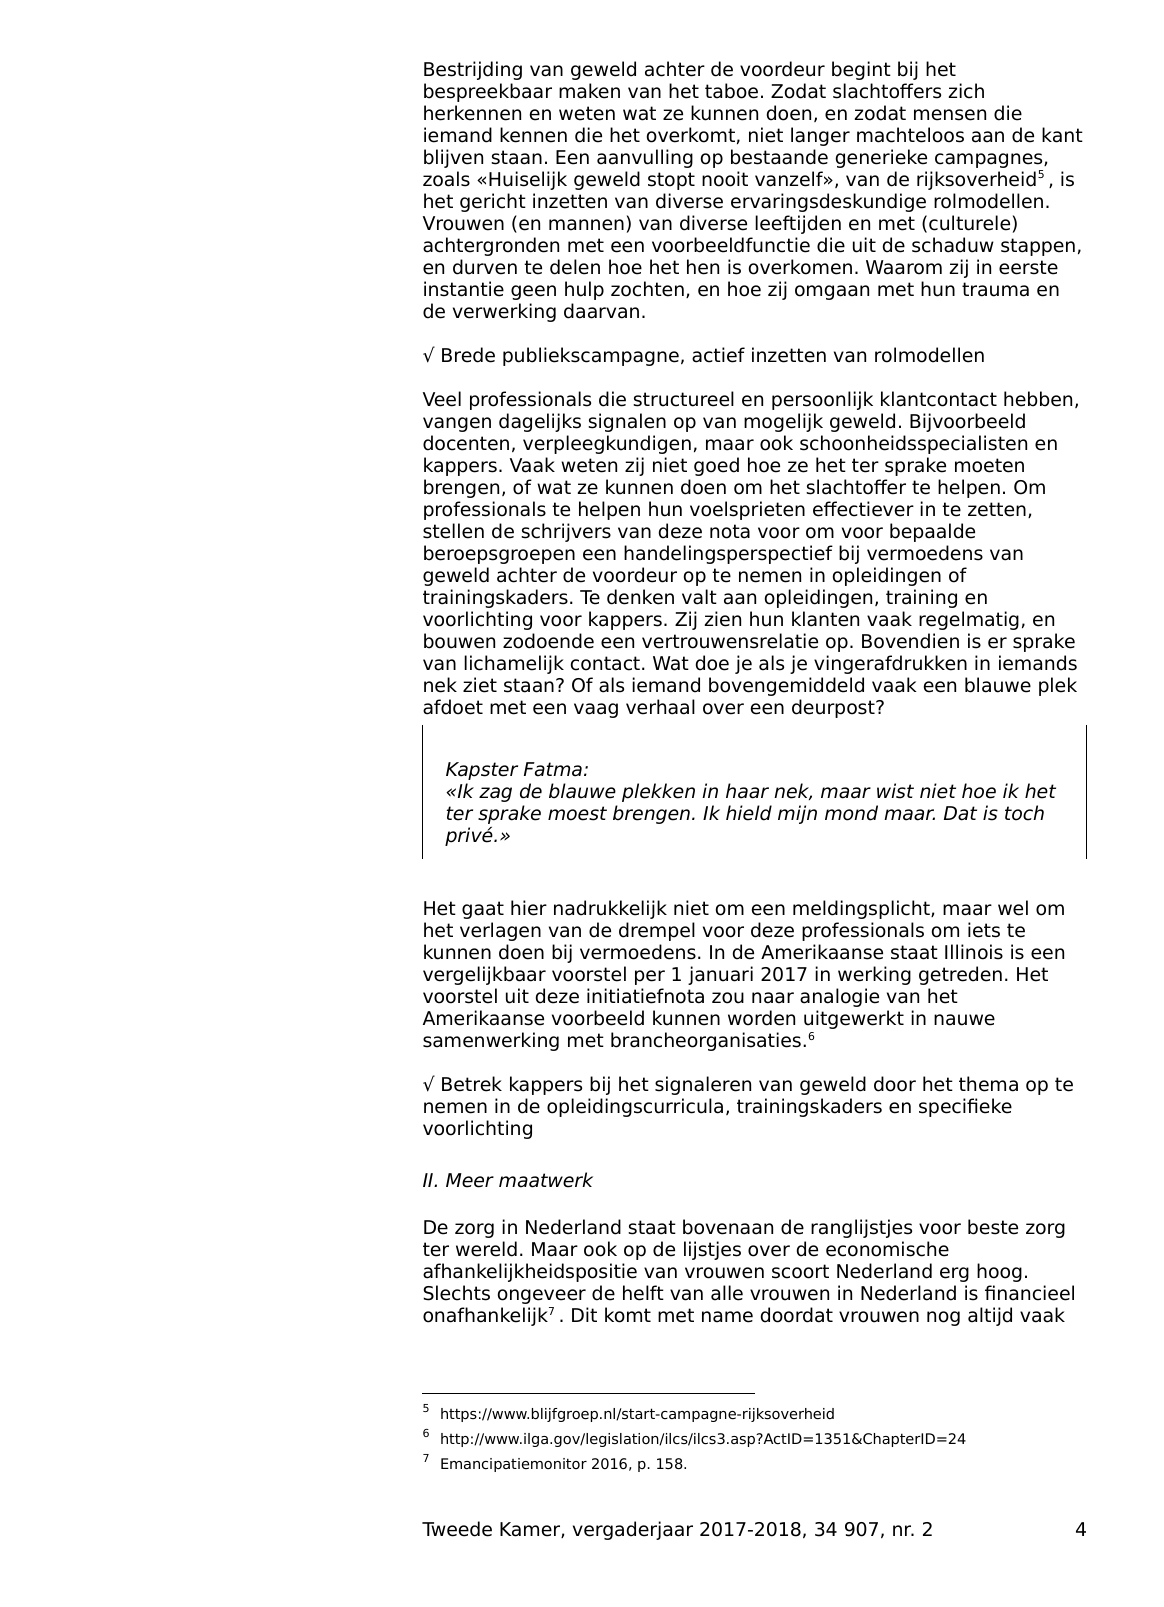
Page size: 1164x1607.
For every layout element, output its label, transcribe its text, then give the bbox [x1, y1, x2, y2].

text http://www.ilga.gov/legislation/ilcs/ilcs3.asp?ActID=1351&ChapterID=24 [422, 1427, 1087, 1449]
text Emancipatiemonitor 2016, p. 158. [422, 1452, 1087, 1474]
text https://www.blijfgroep.nl/start-campagne-rijksoverheid [422, 1402, 1087, 1424]
text √ Brede publiekscampagne, actief inzetten van rolmodellen [422, 345, 1087, 367]
text Het gaat hier nadrukkelijk niet om een meldingsplicht, maar wel om het verlagen van de drempel voor deze professionals om iets te kunnen doen bij vermoedens. In de Amerikaanse staat Illinois is een vergelijkbaar voorstel per 1 januari 2017 in werking getreden. Het voorstel uit deze initiatiefnota zou naar analogie van het Amerikaanse voorbeeld kunnen worden uitgewerkt in nauwe samenwerking met brancheorganisaties. [422, 898, 1087, 1052]
text Veel professionals die structureel en persoonlijk klantcontact hebben, vangen dagelijks signalen op van mogelijk geweld. Bijvoorbeeld docenten, verpleegkundigen, maar ook schoonheidsspecialisten en kappers. Vaak weten zij niet goed hoe ze het ter sprake moeten brengen, of wat ze kunnen doen om het slachtoffer te helpen. Om professionals te helpen hun voelsprieten effectiever in te zetten, stellen de schrijvers van deze nota voor om voor bepaalde beroepsgroepen een handelingsperspectief bij vermoedens van geweld achter de voordeur op te nemen in opleidingen of trainingskaders. Te denken valt aan opleidingen, training en voorlichting voor kappers. Zij zien hun klanten vaak regelmatig, en bouwen zodoende een vertrouwensrelatie op. Bovendien is er sprake van lichamelijk contact. Wat doe je als je vingerafdrukken in iemands nek ziet staan? Of als iemand bovengemiddeld vaak een blauwe plek afdoet met een vaag verhaal over een deurpost? [422, 389, 1087, 719]
text √ Betrek kappers bij het signaleren van geweld door het thema op te nemen in de opleidingscurricula, trainingskaders en specifieke voorlichting [422, 1074, 1087, 1140]
text De zorg in Nederland staat bovenaan de ranglijstjes voor beste zorg ter wereld. Maar ook op de lijstjes over de economische afhankelijkheidspositie van vrouwen scoort Nederland erg hoog. Slechts ongeveer de helft van alle vrouwen in Nederland is financieel onafhankelijk. Dit komt met name doordat vrouwen nog altijd vaak [422, 1217, 1087, 1327]
subtitle II. Meer maatwerk [422, 1170, 1087, 1192]
text Bestrijding van geweld achter de voordeur begint bij het bespreekbaar maken van het taboe. Zodat slachtoffers zich herkennen en weten wat ze kunnen doen, en zodat mensen die iemand kennen die het overkomt, niet langer machteloos aan de kant blijven staan. Een aanvulling op bestaande generieke campagnes, zoals «Huiselijk geweld stopt nooit vanzelf», van de rijksoverheid, is het gericht inzetten van diverse ervaringsdeskundige rolmodellen. Vrouwen (en mannen) van diverse leeftijden en met (culturele) achtergronden met een voorbeeldfunctie die uit de schaduw stappen, en durven te delen hoe het hen is overkomen. Waarom zij in eerste instantie geen hulp zochten, en hoe zij omgaan met hun trauma en de verwerking daarvan. [422, 59, 1087, 323]
table_header Kapster Fatma: «Ik zag de blauwe plekken in haar nek, maar wist niet hoe ik het ter sprake moest brengen. Ik hield mijn mond maar. Dat is toch privé.» [423, 725, 1086, 858]
